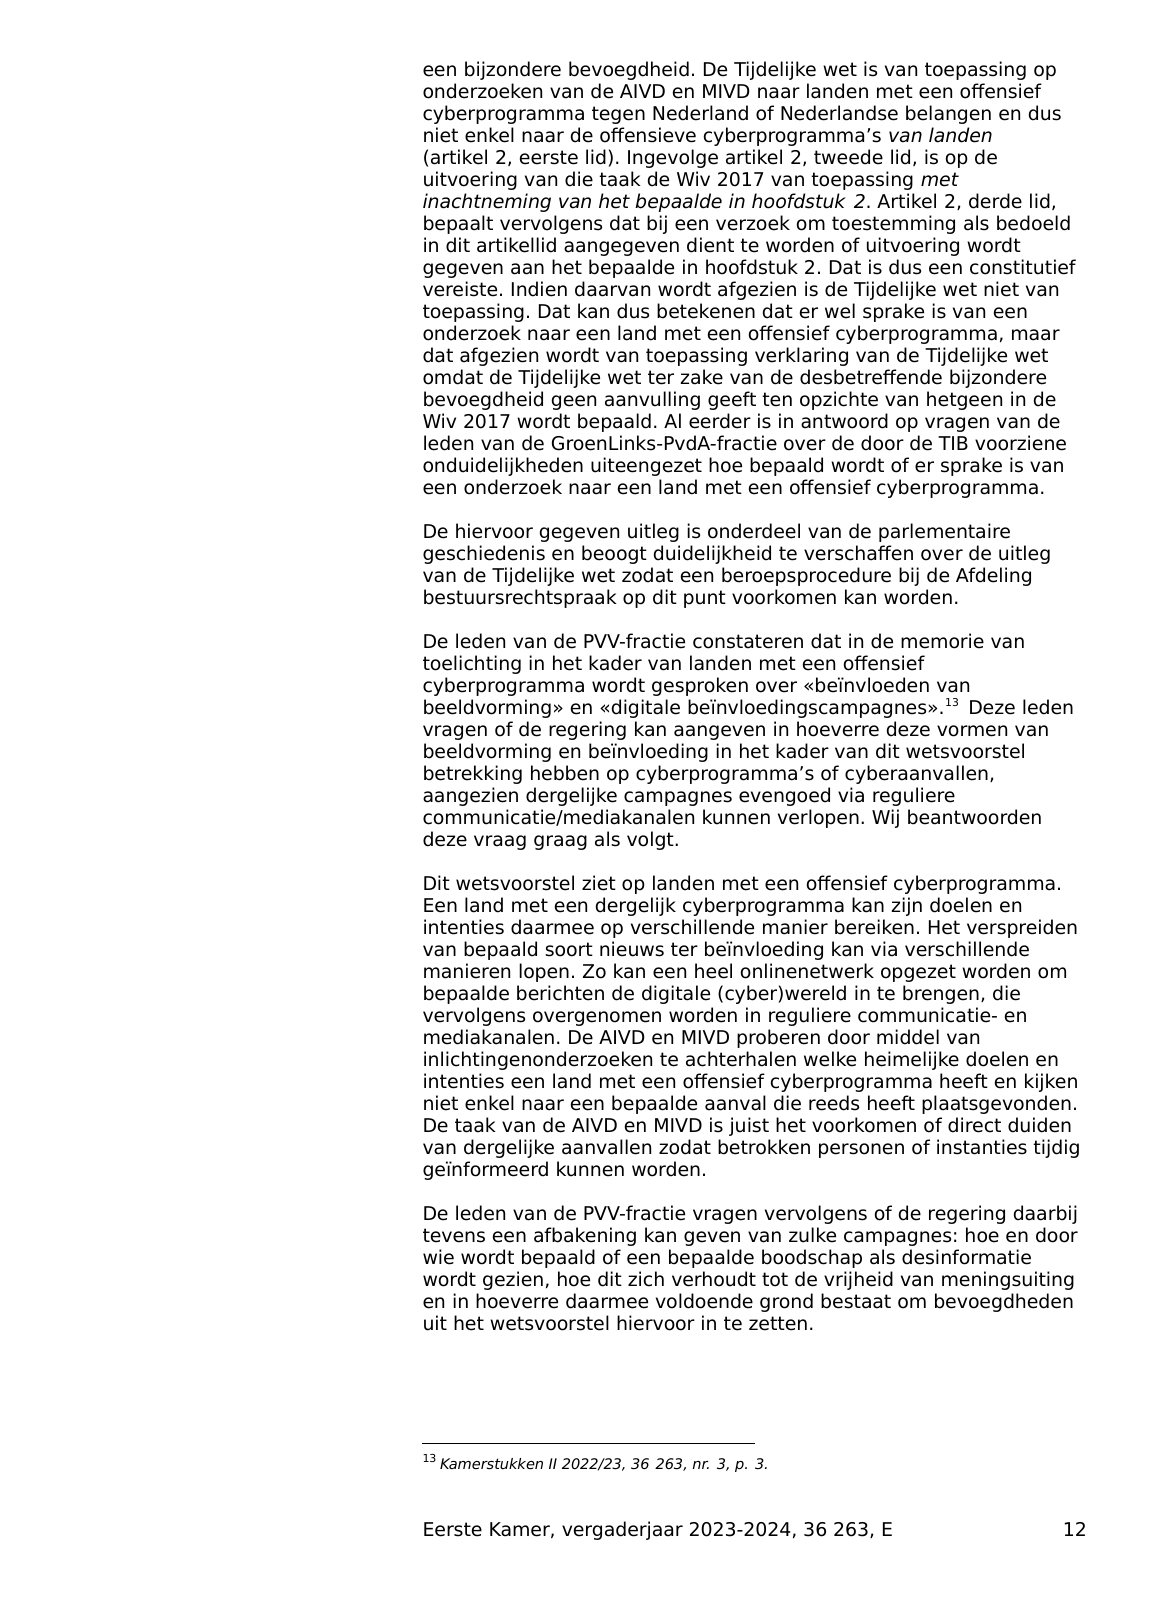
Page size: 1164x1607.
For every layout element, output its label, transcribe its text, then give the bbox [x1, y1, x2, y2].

text een bijzondere bevoegdheid. De Tijdelijke wet is van toepassing op onderzoeken van de AIVD en MIVD naar landen met een offensief cyberprogramma tegen Nederland of Nederlandse belangen en dus niet enkel naar de offensieve cyberprogramma’s van landen (artikel 2, eerste lid). Ingevolge artikel 2, tweede lid, is op de uitvoering van die taak de Wiv 2017 van toepassing met inachtneming van het bepaalde in hoofdstuk 2. Artikel 2, derde lid, bepaalt vervolgens dat bij een verzoek om toestemming als bedoeld in dit artikellid aangegeven dient te worden of uitvoering wordt gegeven aan het bepaalde in hoofdstuk 2. Dat is dus een constitutief vereiste. Indien daarvan wordt afgezien is de Tijdelijke wet niet van toepassing. Dat kan dus betekenen dat er wel sprake is van een onderzoek naar een land met een offensief cyberprogramma, maar dat afgezien wordt van toepassing verklaring van de Tijdelijke wet omdat de Tijdelijke wet ter zake van de desbetreffende bijzondere bevoegdheid geen aanvulling geeft ten opzichte van hetgeen in de Wiv 2017 wordt bepaald. Al eerder is in antwoord op vragen van de leden van de GroenLinks-PvdA-fractie over de door de TIB voorziene onduidelijkheden uiteengezet hoe bepaald wordt of er sprake is van een onderzoek naar een land met een offensief cyberprogramma. [422, 59, 1087, 499]
text Dit wetsvoorstel ziet op landen met een offensief cyberprogramma. Een land met een dergelijk cyberprogramma kan zijn doelen en intenties daarmee op verschillende manier bereiken. Het verspreiden van bepaald soort nieuws ter beïnvloeding kan via verschillende manieren lopen. Zo kan een heel onlinenetwerk opgezet worden om bepaalde berichten de digitale (cyber)wereld in te brengen, die vervolgens overgenomen worden in reguliere communicatie- en mediakanalen. De AIVD en MIVD proberen door middel van inlichtingenonderzoeken te achterhalen welke heimelijke doelen en intenties een land met een offensief cyberprogramma heeft en kijken niet enkel naar een bepaalde aanval die reeds heeft plaatsgevonden. De taak van de AIVD en MIVD is juist het voorkomen of direct duiden van dergelijke aanvallen zodat betrokken personen of instanties tijdig geïnformeerd kunnen worden. [422, 873, 1087, 1181]
text Kamerstukken II 2022/23, 36 263, nr. 3, p. 3. [422, 1452, 1087, 1474]
text De leden van de PVV-fractie vragen vervolgens of de regering daarbij tevens een afbakening kan geven van zulke campagnes: hoe en door wie wordt bepaald of een bepaalde boodschap als desinformatie wordt gezien, hoe dit zich verhoudt tot de vrijheid van meningsuiting en in hoeverre daarmee voldoende grond bestaat om bevoegdheden uit het wetsvoorstel hiervoor in te zetten. [422, 1203, 1087, 1335]
text De leden van de PVV-fractie constateren dat in de memorie van toelichting in het kader van landen met een offensief cyberprogramma wordt gesproken over «beïnvloeden van beeldvorming» en «digitale beïnvloedingscampagnes». Deze leden vragen of de regering kan aangeven in hoeverre deze vormen van beeldvorming en beïnvloeding in het kader van dit wetsvoorstel betrekking hebben op cyberprogramma’s of cyberaanvallen, aangezien dergelijke campagnes evengoed via reguliere communicatie/mediakanalen kunnen verlopen. Wij beantwoorden deze vraag graag als volgt. [422, 631, 1087, 851]
text De hiervoor gegeven uitleg is onderdeel van de parlementaire geschiedenis en beoogt duidelijkheid te verschaffen over de uitleg van de Tijdelijke wet zodat een beroepsprocedure bij de Afdeling bestuursrechtspraak op dit punt voorkomen kan worden. [422, 521, 1087, 609]
